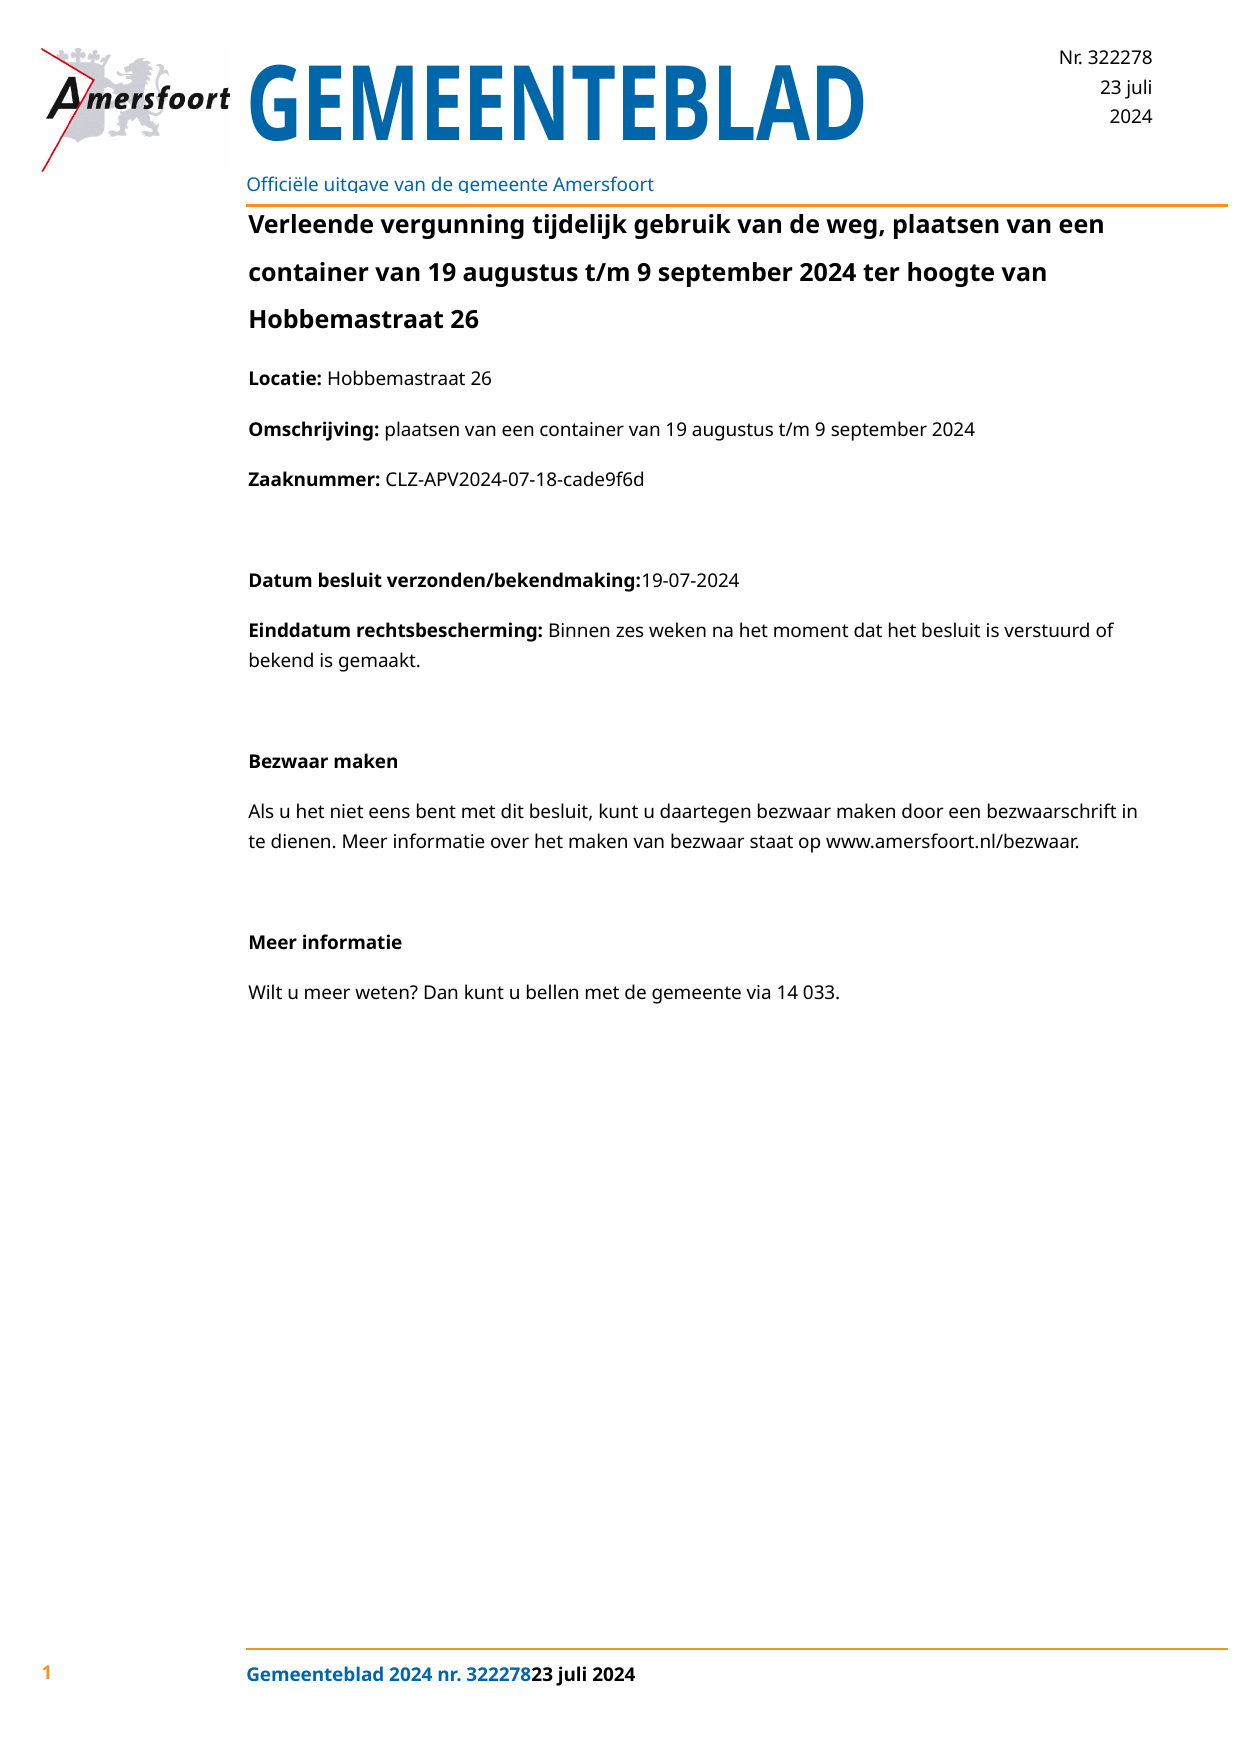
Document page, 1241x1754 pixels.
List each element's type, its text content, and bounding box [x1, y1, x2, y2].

text Meer informatie [248, 929, 1152, 954]
picture [41, 47, 231, 172]
text Datum besluit verzonden/bekendmaking:19-07-2024 [248, 567, 1152, 593]
text Locatie: Hobbemastraat 26 [248, 366, 1152, 391]
text Einddatum rechtsbescherming: Binnen zes weken na het moment dat het besluit is verstuurd of bekend is gemaakt. [248, 618, 1152, 673]
text Wilt u meer weten? Dan kunt u bellen met de gemeente via 14 033. [248, 979, 1152, 1005]
text Omschrijving: plaatsen van een container van 19 augustus t/m 9 september 2024 [248, 416, 1152, 442]
text Verleende vergunning tijdelijk gebruik van de weg, plaatsen van een container van 19 augustus t/m 9 september 2024 ter hoogte van Hobbemastraat 26 [248, 207, 1152, 336]
text Als u het niet eens bent met dit besluit, kunt u daartegen bezwaar maken door een bezwaarschrift in te dienen. Meer informatie over het maken van bezwaar staat op www.amersfoort.nl/bezwaar. [248, 798, 1152, 854]
text Bezwaar maken [248, 748, 1152, 774]
text Zaaknummer: CLZ-APV2024-07-18-cade9f6d [248, 466, 1152, 492]
